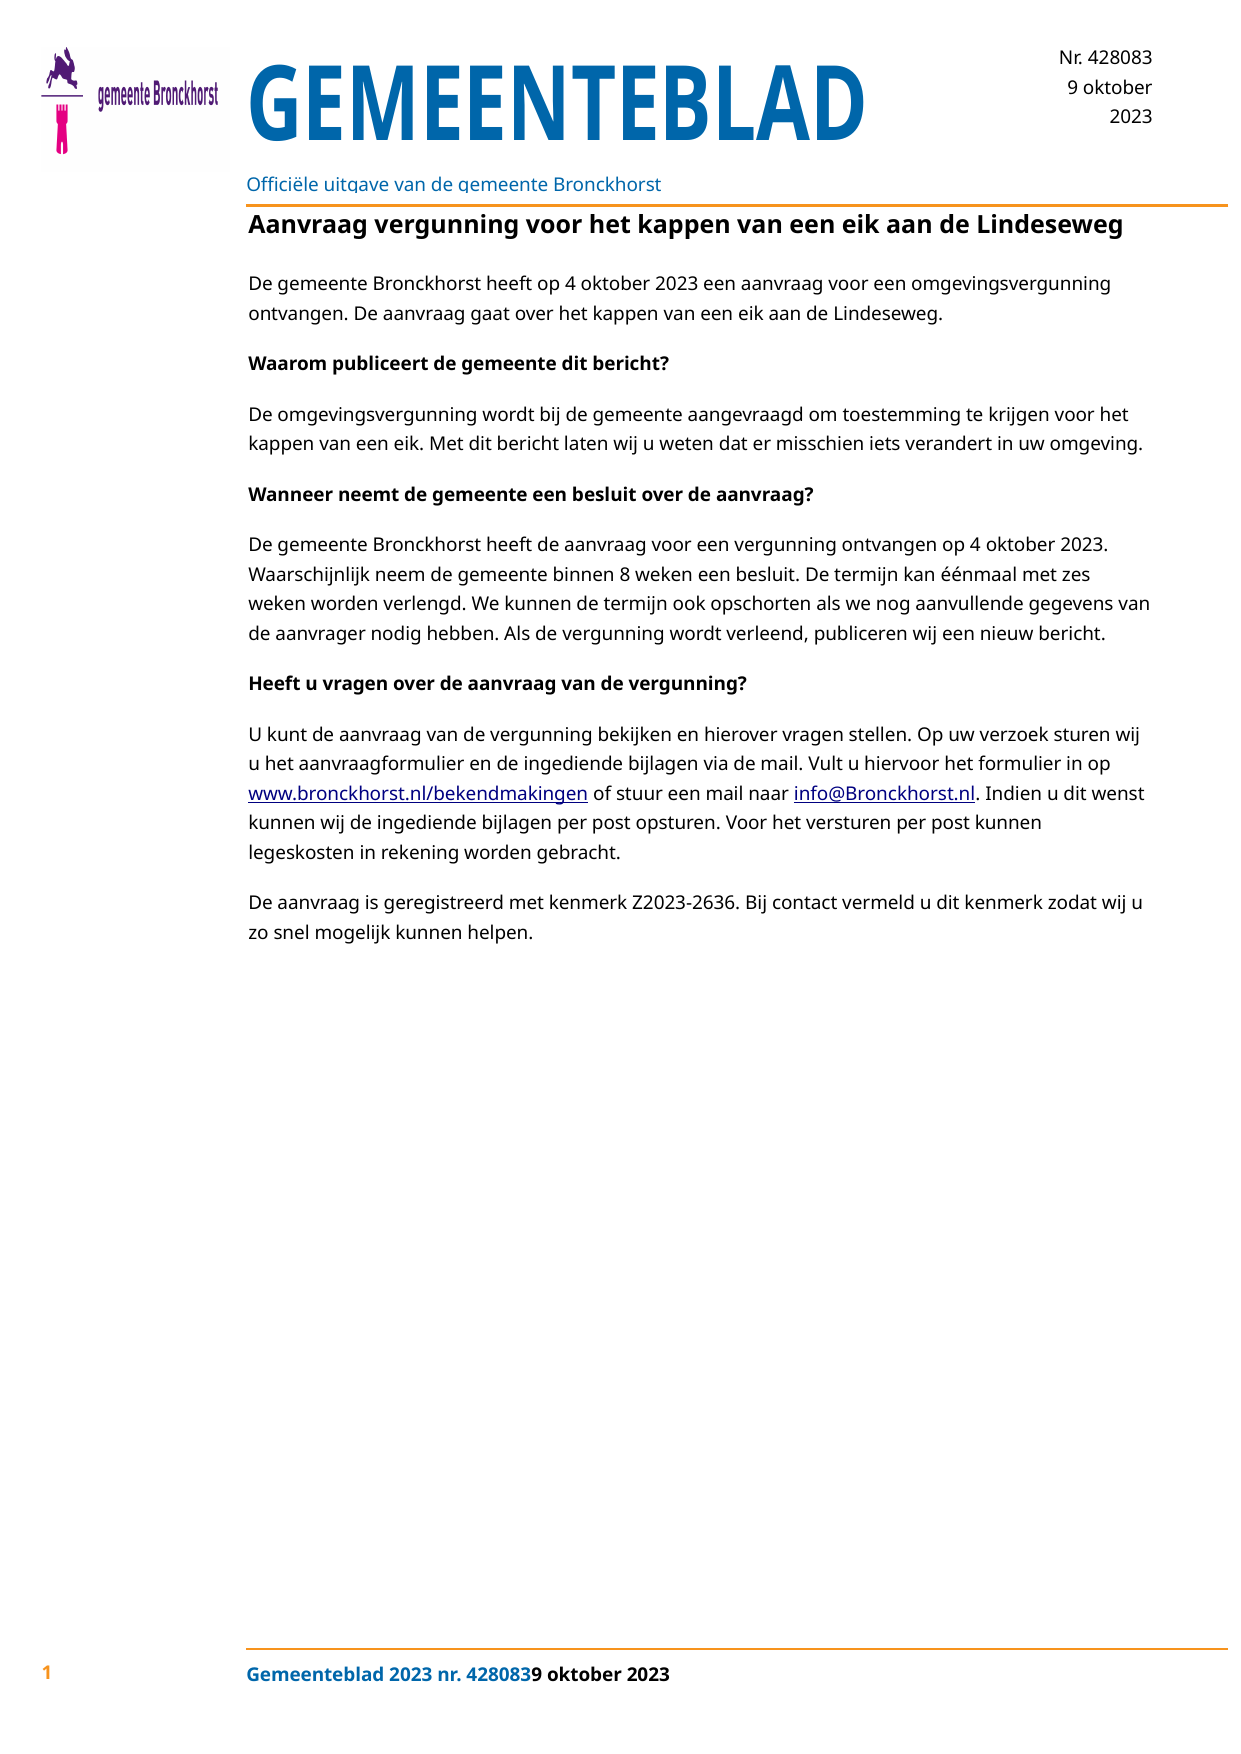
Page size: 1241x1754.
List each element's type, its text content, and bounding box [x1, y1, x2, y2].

text De aanvraag is geregistreerd met kenmerk Z2023-2636. Bij contact vermeld u dit kenmerk zodat wij u zo snel mogelijk kunnen helpen. [248, 889, 1152, 945]
text U kunt de aanvraag van de vergunning bekijken en hierover vragen stellen. Op uw verzoek sturen wij u het aanvraagformulier en de ingediende bijlagen via de mail. Vult u hiervoor het formulier in op www.bronckhorst.nl/bekendmakingen of stuur een mail naar info@Bronckhorst.nl. Indien u dit wenst kunnen wij de ingediende bijlagen per post opsturen. Voor het versturen per post kunnen legeskosten in rekening worden gebracht. [248, 721, 1152, 865]
text Heeft u vragen over de aanvraag van de vergunning? [248, 670, 1152, 696]
picture [41, 47, 231, 172]
text De omgevingsvergunning wordt bij de gemeente aangevraagd om toestemming te krijgen voor het kappen van een eik. Met dit bericht laten wij u weten dat er misschien iets verandert in uw omgeving. [248, 401, 1152, 456]
text De gemeente Bronckhorst heeft de aanvraag voor een vergunning ontvangen op 4 oktober 2023. Waarschijnlijk neem de gemeente binnen 8 weken een besluit. De termijn kan éénmaal met zes weken worden verlengd. We kunnen de termijn ook opschorten als we nog aanvullende gegevens van de aanvrager nodig hebben. Als de vergunning wordt verleend, publiceren wij een nieuw bericht. [248, 531, 1152, 646]
text Aanvraag vergunning voor het kappen van een eik aan de Lindeseweg [248, 207, 1152, 241]
text Waarom publiceert de gemeente dit bericht? [248, 350, 1152, 376]
text De gemeente Bronckhorst heeft op 4 oktober 2023 een aanvraag voor een omgevingsvergunning ontvangen. De aanvraag gaat over het kappen van een eik aan de Lindeseweg. [248, 270, 1152, 326]
text Wanneer neemt de gemeente een besluit over de aanvraag? [248, 481, 1152, 506]
